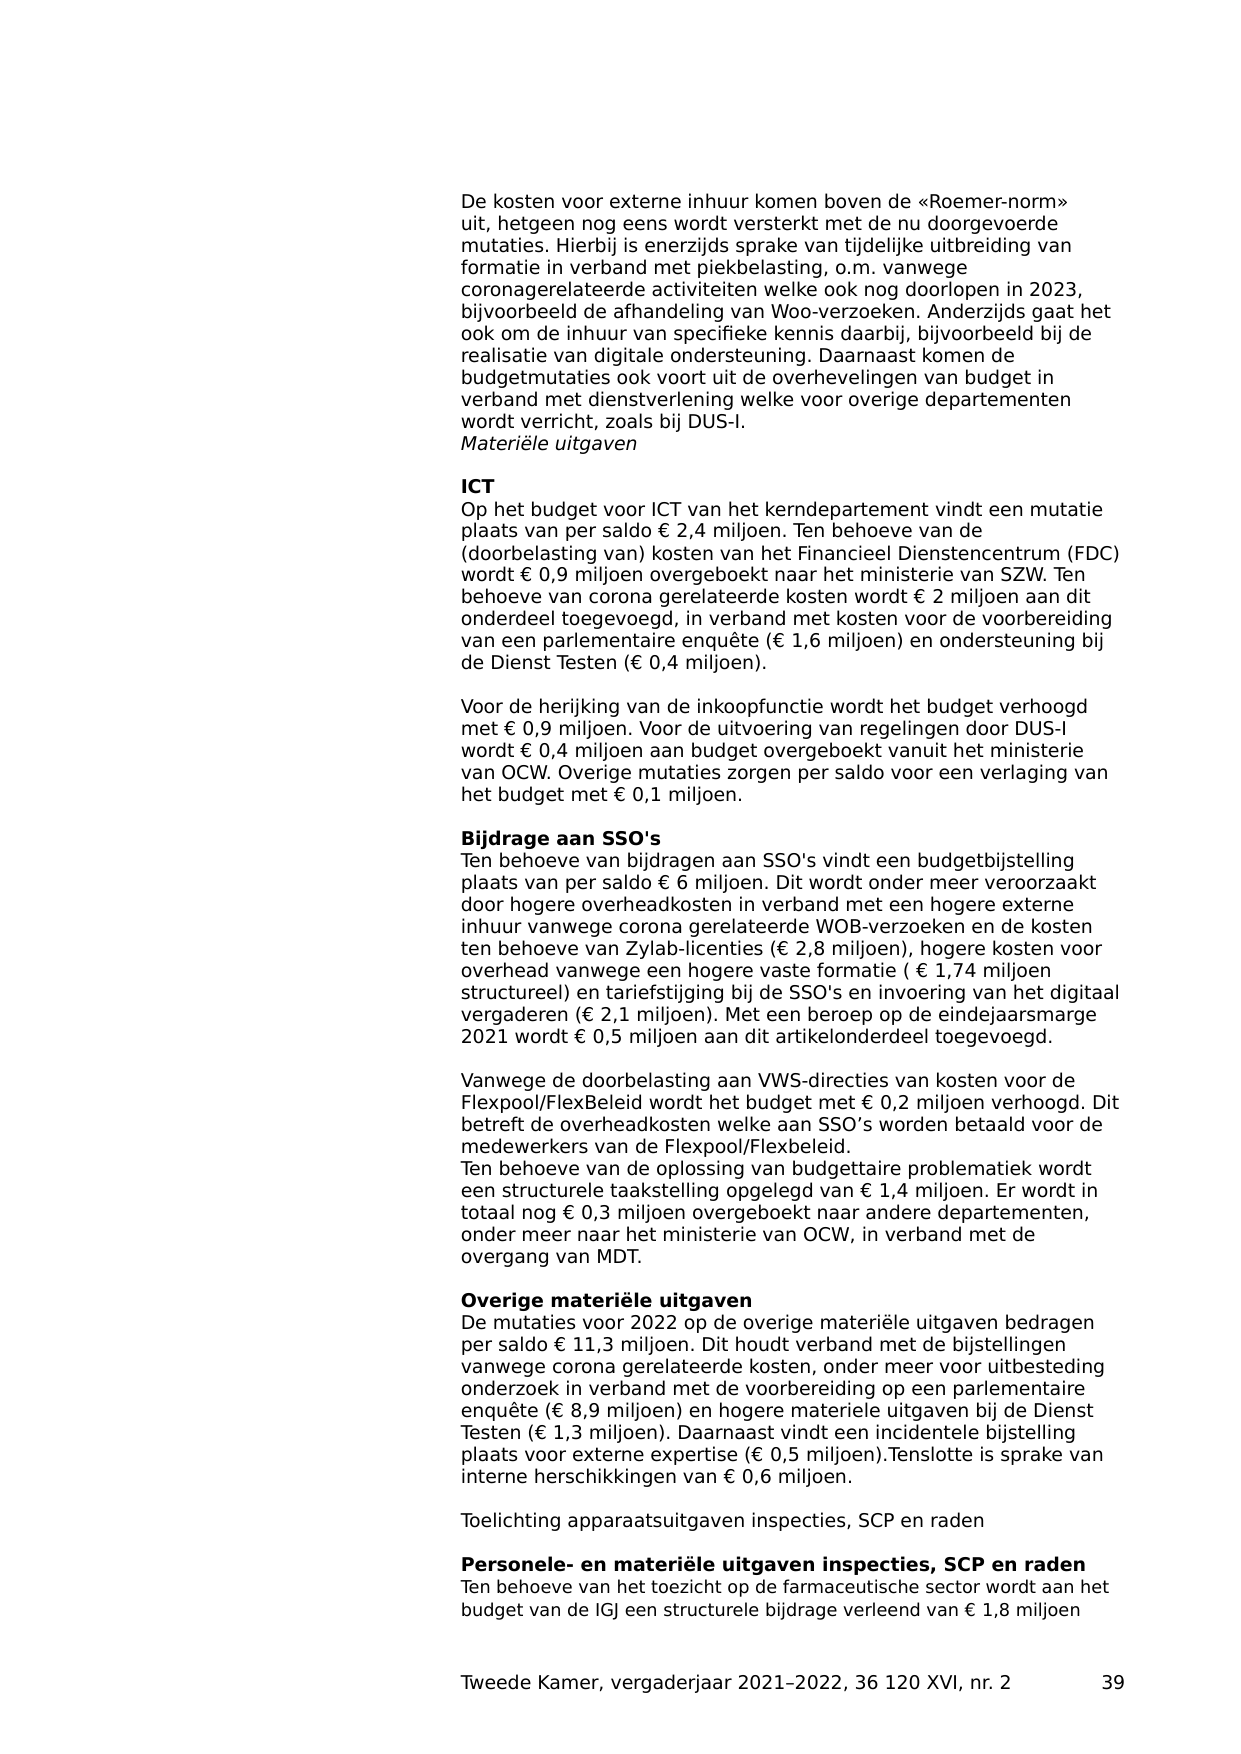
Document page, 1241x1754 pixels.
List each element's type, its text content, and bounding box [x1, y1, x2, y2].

text Ten behoeve van de oplossing van budgettaire problematiek wordt een structurele taakstelling opgelegd van € 1,4 miljoen. Er wordt in totaal nog € 0,3 miljoen overgeboekt naar andere departementen, onder meer naar het ministerie van OCW, in verband met de overgang van MDT. [461, 1158, 1125, 1268]
text Overige materiële uitgaven [461, 1268, 1125, 1312]
text Op het budget voor ICT van het kerndepartement vindt een mutatie plaats van per saldo € 2,4 miljoen. Ten behoeve van de (doorbelasting van) kosten van het Financieel Dienstencentrum (FDC) wordt € 0,9 miljoen overgeboekt naar het ministerie van SZW. Ten behoeve van corona gerelateerde kosten wordt € 2 miljoen aan dit onderdeel toegevoegd, in verband met kosten voor de voorbereiding van een parlementaire enquête (€ 1,6 miljoen) en ondersteuning bij de Dienst Testen (€ 0,4 miljoen). [461, 498, 1125, 696]
text De mutaties voor 2022 op de overige materiële uitgaven bedragen per saldo € 11,3 miljoen. Dit houdt verband met de bijstellingen vanwege corona gerelateerde kosten, onder meer voor uitbesteding onderzoek in verband met de voorbereiding op een parlementaire enquête (€ 8,9 miljoen) en hogere materiele uitgaven bij de Dienst Testen (€ 1,3 miljoen). Daarnaast vindt een incidentele bijstelling plaats voor externe expertise (€ 0,5 miljoen).Tenslotte is sprake van interne herschikkingen van € 0,6 miljoen. [461, 1312, 1125, 1509]
text Materiële uitgaven [461, 432, 1125, 476]
text Ten behoeve van het toezicht op de farmaceutische sector wordt aan het budget van de IGJ een structurele bijdrage verleend van € 1,8 miljoen [461, 1575, 1125, 1621]
title Toelichting apparaatsuitgaven inspecties, SCP en raden [461, 1509, 1125, 1553]
text Ten behoeve van bijdragen aan SSO's vindt een budgetbijstelling plaats van per saldo € 6 miljoen. Dit wordt onder meer veroorzaakt door hogere overheadkosten in verband met een hogere externe inhuur vanwege corona gerelateerde WOB-verzoeken en de kosten ten behoeve van Zylab-licenties (€ 2,8 miljoen), hogere kosten voor overhead vanwege een hogere vaste formatie ( € 1,74 miljoen structureel) en tariefstijging bij de SSO's en invoering van het digitaal vergaderen (€ 2,1 miljoen). Met een beroep op de eindejaarsmarge 2021 wordt € 0,5 miljoen aan dit artikelonderdeel toegevoegd. [461, 850, 1125, 1070]
text ICT [461, 476, 1125, 498]
text Vanwege de doorbelasting aan VWS-directies van kosten voor de Flexpool/FlexBeleid wordt het budget met € 0,2 miljoen verhoogd. Dit betreft de overheadkosten welke aan SSO’s worden betaald voor de medewerkers van de Flexpool/Flexbeleid. [461, 1070, 1125, 1158]
text De kosten voor externe inhuur komen boven de «Roemer-norm» [461, 191, 1125, 213]
text Bijdrage aan SSO's [461, 828, 1125, 850]
text Personele- en materiële uitgaven inspecties, SCP en raden [461, 1553, 1125, 1575]
text Voor de herijking van de inkoopfunctie wordt het budget verhoogd met € 0,9 miljoen. Voor de uitvoering van regelingen door DUS-I wordt € 0,4 miljoen aan budget overgeboekt vanuit het ministerie van OCW. Overige mutaties zorgen per saldo voor een verlaging van het budget met € 0,1 miljoen. [461, 696, 1125, 828]
text uit, hetgeen nog eens wordt versterkt met de nu doorgevoerde mutaties. Hierbij is enerzijds sprake van tijdelijke uitbreiding van formatie in verband met piekbelasting, o.m. vanwege coronagerelateerde activiteiten welke ook nog doorlopen in 2023, bijvoorbeeld de afhandeling van Woo-verzoeken. Anderzijds gaat het ook om de inhuur van specifieke kennis daarbij, bijvoorbeeld bij de realisatie van digitale ondersteuning. Daarnaast komen de budgetmutaties ook voort uit de overhevelingen van budget in verband met dienstverlening welke voor overige departementen wordt verricht, zoals bij DUS-I. [461, 213, 1125, 432]
